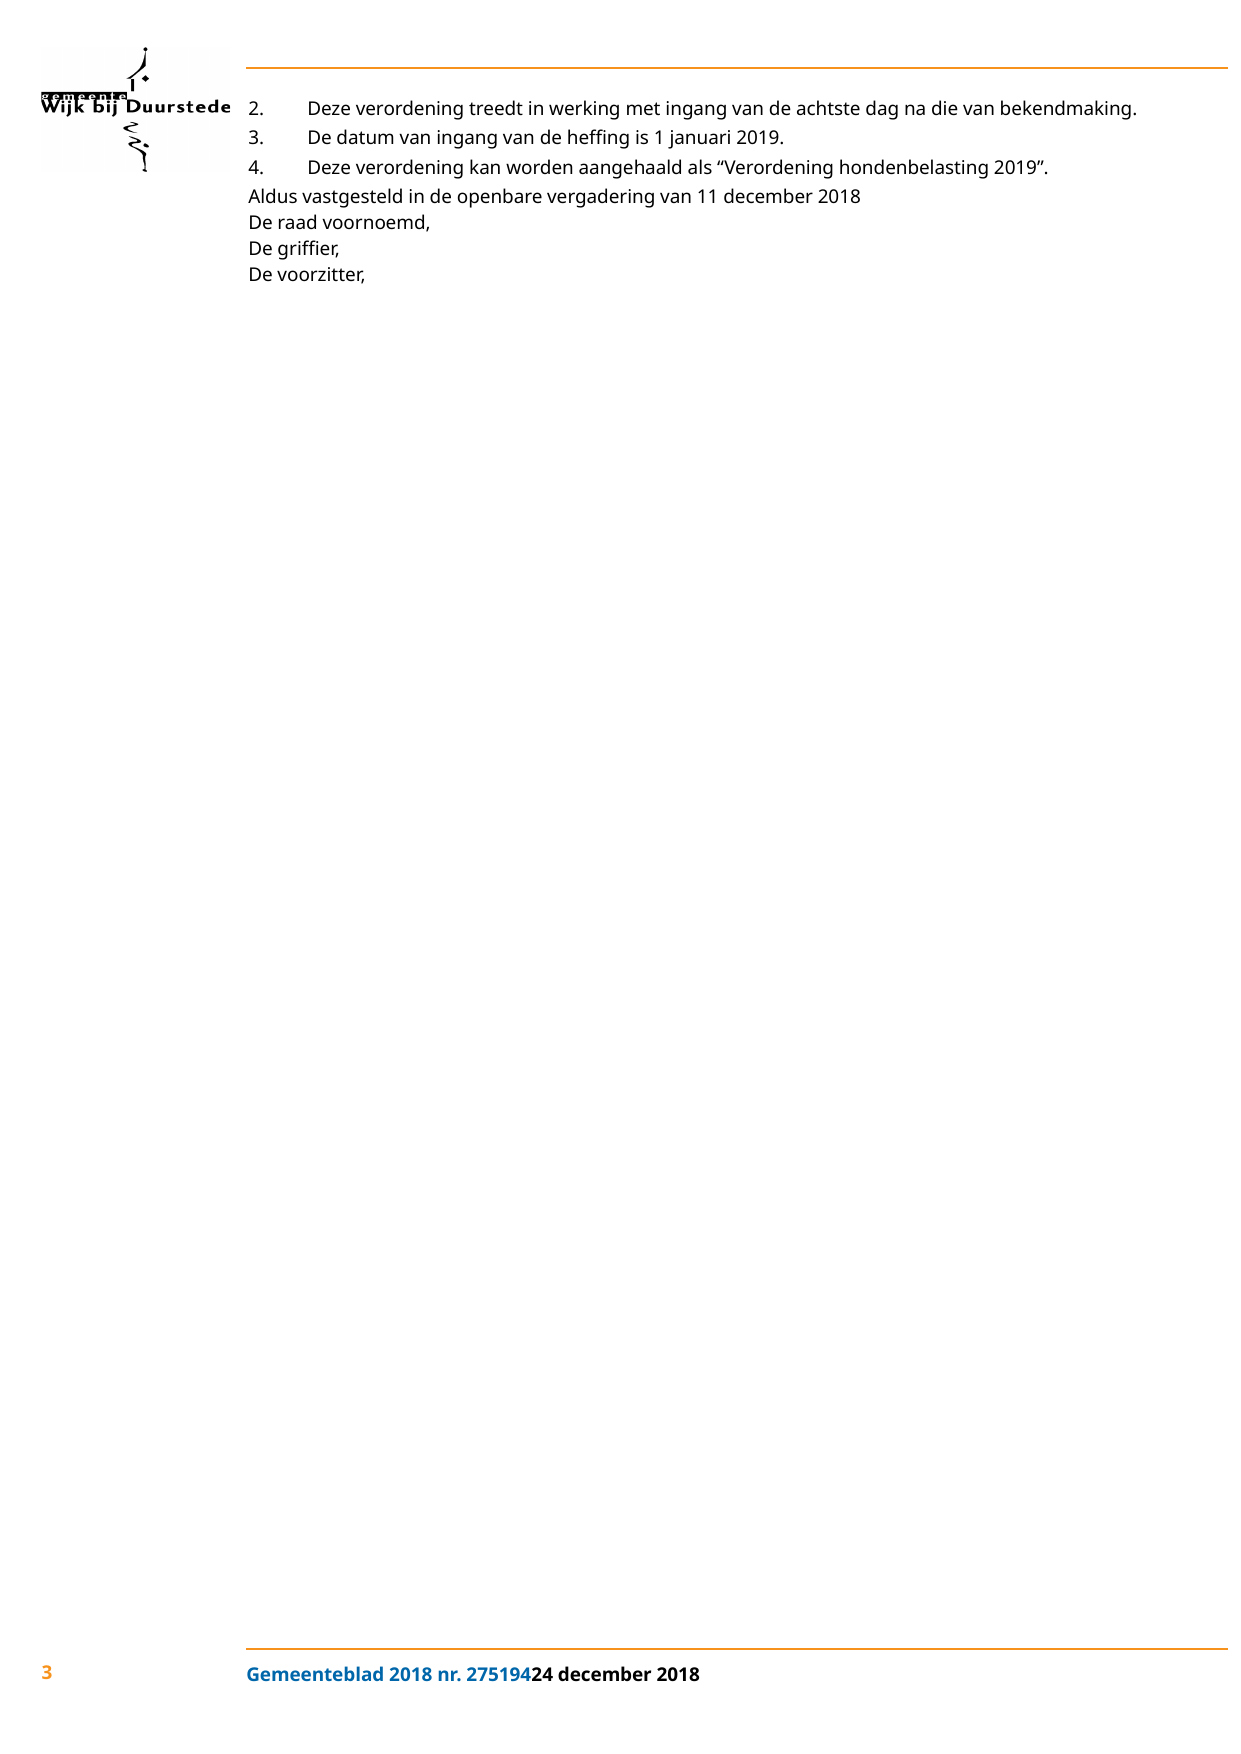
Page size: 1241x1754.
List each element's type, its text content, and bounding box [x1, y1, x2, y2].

list De datum van ingang van de heffing is 1 januari 2019. [248, 124, 1152, 150]
text De voorzitter, [248, 261, 1152, 286]
list Deze verordening kan worden aangehaald als “Verordening hondenbelasting 2019”. [248, 154, 1152, 180]
text Aldus vastgesteld in de openbare vergadering van 11 december 2018 [248, 183, 1152, 209]
picture [41, 47, 231, 172]
text De griffier, [248, 235, 1152, 261]
list Deze verordening treedt in werking met ingang van de achtste dag na die van bekendmaking. [248, 95, 1152, 121]
text De raad voornoemd, [248, 209, 1152, 235]
